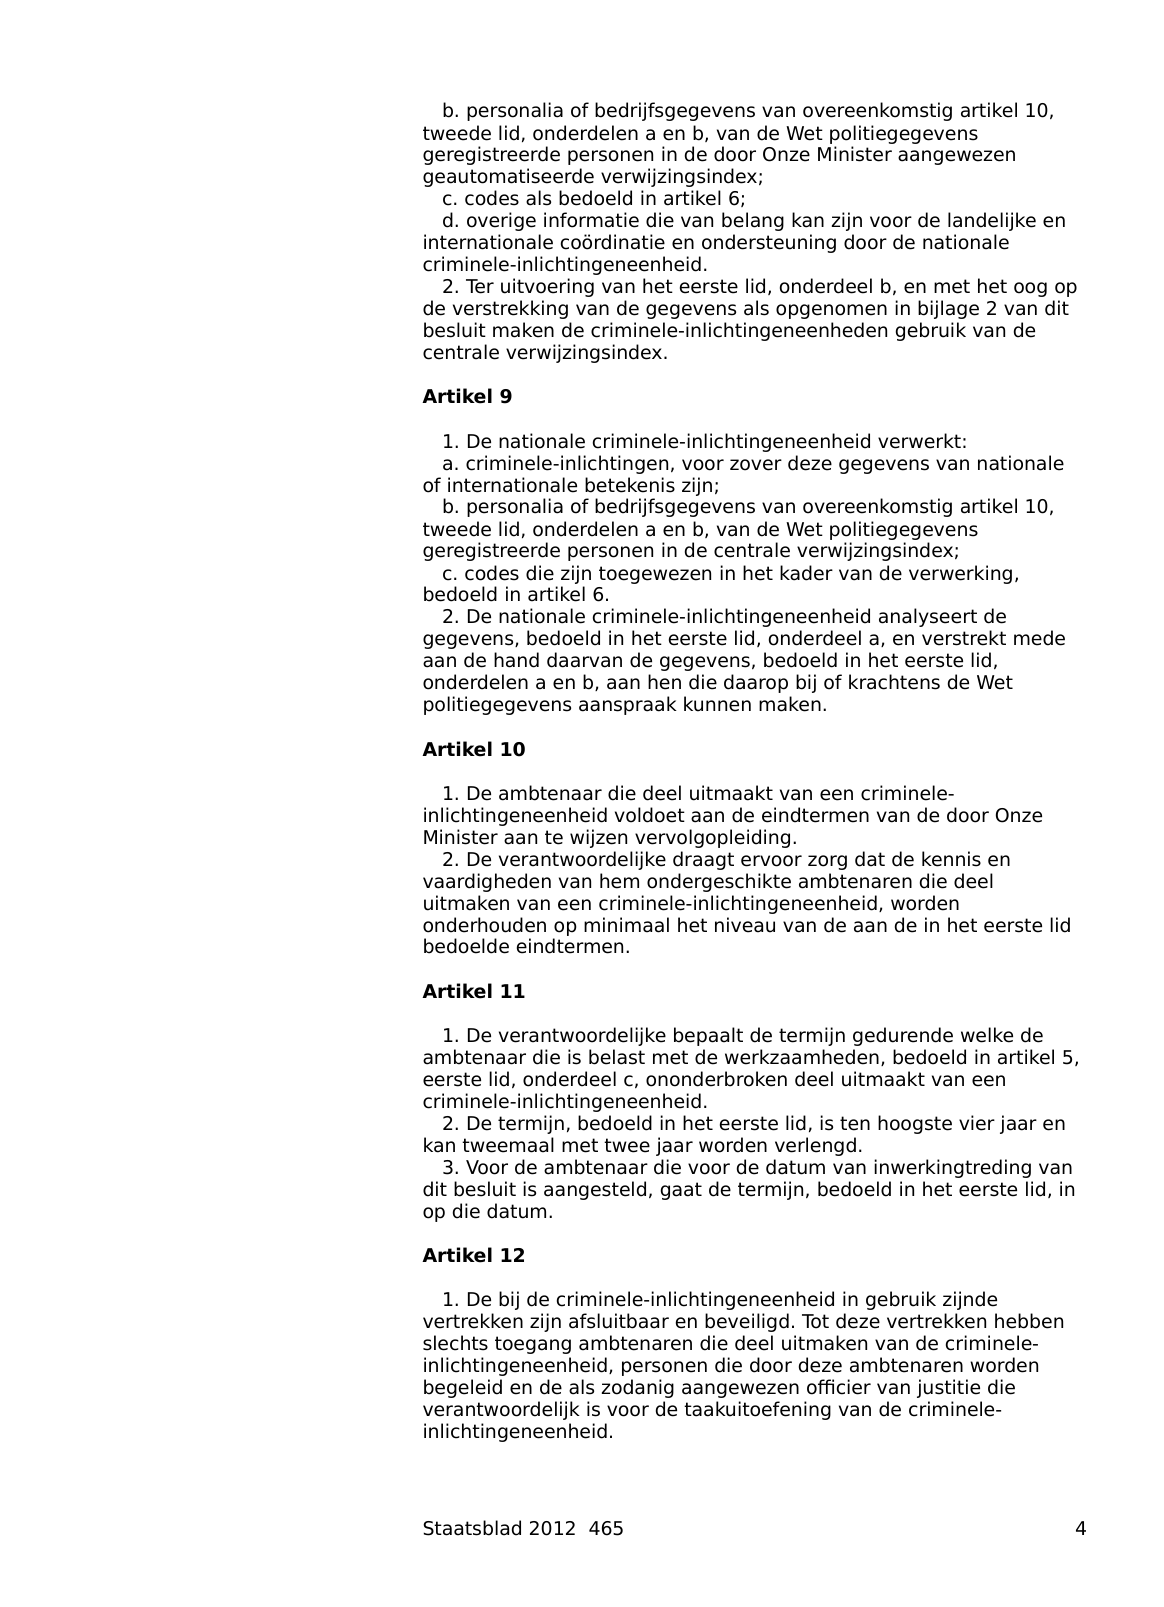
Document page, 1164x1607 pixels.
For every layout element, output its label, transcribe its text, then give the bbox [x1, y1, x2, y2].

text a. criminele-inlichtingen, voor zover deze gegevens van nationale of internationale betekenis zijn; [422, 452, 1087, 496]
text 1. De ambtenaar die deel uitmaakt van een criminele-inlichtingeneenheid voldoet aan de eindtermen van de door Onze Minister aan te wijzen vervolgopleiding. [422, 783, 1087, 848]
text 1. De bij de criminele-inlichtingeneenheid in gebruik zijnde vertrekken zijn afsluitbaar en beveiligd. Tot deze vertrekken hebben slechts toegang ambtenaren die deel uitmaken van de criminele-inlichtingeneenheid, personen die door deze ambtenaren worden begeleid en de als zodanig aangewezen officier van justitie die verantwoordelijk is voor de taakuitoefening van de criminele-inlichtingeneenheid. [422, 1289, 1087, 1443]
text c. codes als bedoeld in artikel 6; [422, 188, 1087, 210]
subtitle Artikel 10 [422, 738, 1087, 760]
text 1. De verantwoordelijke bepaalt de termijn gedurende welke de ambtenaar die is belast met de werkzaamheden, bedoeld in artikel 5, eerste lid, onderdeel c, ononderbroken deel uitmaakt van een criminele-inlichtingeneenheid. [422, 1025, 1087, 1113]
text 2. De nationale criminele-inlichtingeneenheid analyseert de gegevens, bedoeld in het eerste lid, onderdeel a, en verstrekt mede aan de hand daarvan de gegevens, bedoeld in het eerste lid, onderdelen a en b, aan hen die daarop bij of krachtens de Wet politiegegevens aanspraak kunnen maken. [422, 606, 1087, 716]
text d. overige informatie die van belang kan zijn voor de landelijke en internationale coördinatie en ondersteuning door de nationale criminele-inlichtingeneenheid. [422, 210, 1087, 276]
text 2. De termijn, bedoeld in het eerste lid, is ten hoogste vier jaar en kan tweemaal met twee jaar worden verlengd. [422, 1113, 1087, 1157]
text 2. De verantwoordelijke draagt ervoor zorg dat de kennis en vaardigheden van hem ondergeschikte ambtenaren die deel uitmaken van een criminele-inlichtingeneenheid, worden onderhouden op minimaal het niveau van de aan de in het eerste lid bedoelde eindtermen. [422, 848, 1087, 958]
subtitle Artikel 9 [422, 386, 1087, 408]
text b. personalia of bedrijfsgegevens van overeenkomstig artikel 10, tweede lid, onderdelen a en b, van de Wet politiegegevens geregistreerde personen in de door Onze Minister aangewezen geautomatiseerde verwijzingsindex; [422, 100, 1087, 188]
text 1. De nationale criminele-inlichtingeneenheid verwerkt: [422, 431, 1087, 452]
subtitle Artikel 12 [422, 1245, 1087, 1267]
text 3. Voor de ambtenaar die voor de datum van inwerkingtreding van dit besluit is aangesteld, gaat de termijn, bedoeld in het eerste lid, in op die datum. [422, 1157, 1087, 1223]
text b. personalia of bedrijfsgegevens van overeenkomstig artikel 10, tweede lid, onderdelen a en b, van de Wet politiegegevens geregistreerde personen in de centrale verwijzingsindex; [422, 496, 1087, 562]
text c. codes die zijn toegewezen in het kader van de verwerking, bedoeld in artikel 6. [422, 562, 1087, 606]
text 2. Ter uitvoering van het eerste lid, onderdeel b, en met het oog op de verstrekking van de gegevens als opgenomen in bijlage 2 van dit besluit maken de criminele-inlichtingeneenheden gebruik van de centrale verwijzingsindex. [422, 276, 1087, 364]
subtitle Artikel 11 [422, 981, 1087, 1003]
